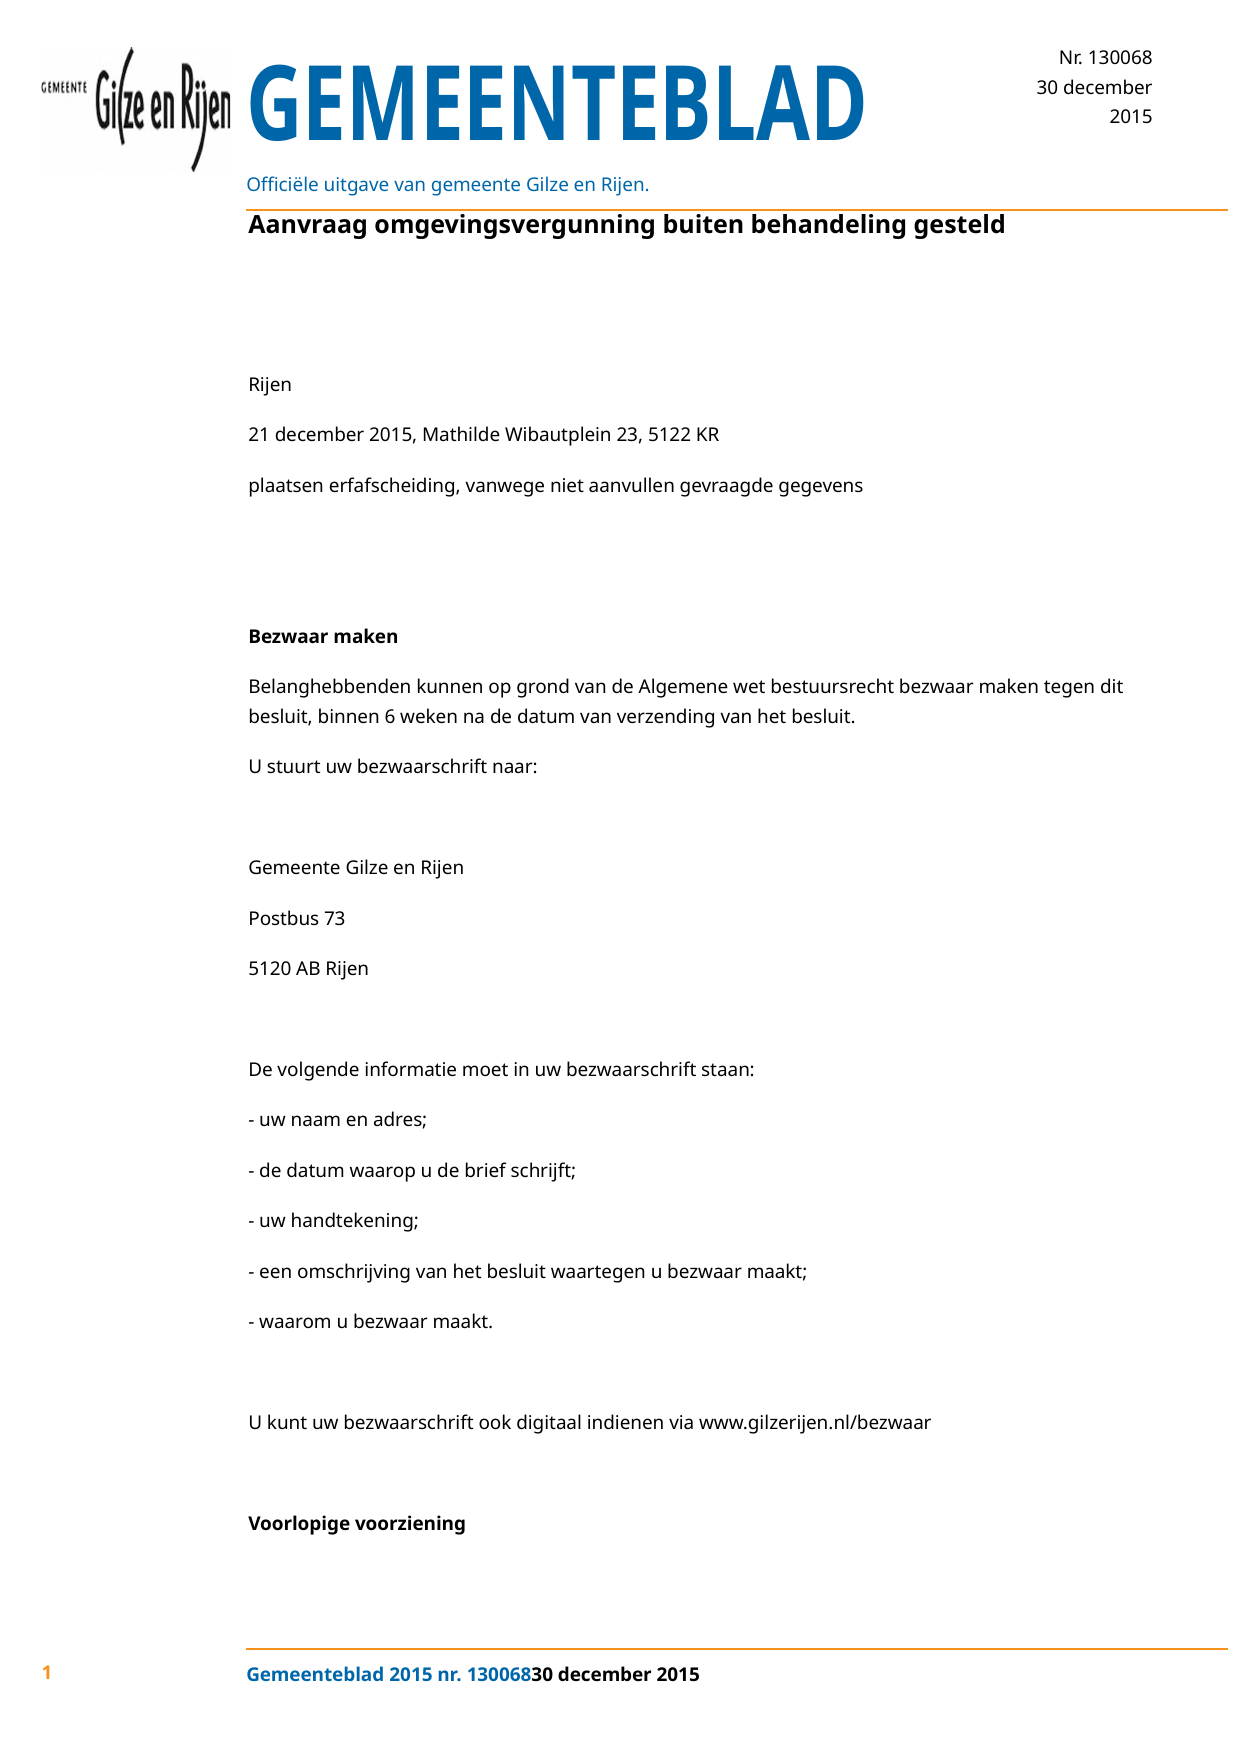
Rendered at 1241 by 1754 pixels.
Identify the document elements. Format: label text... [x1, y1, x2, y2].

text - uw naam en adres; [248, 1107, 1152, 1132]
text - waarom u bezwaar maakt. [248, 1308, 1152, 1334]
text Rijen [248, 371, 1152, 397]
text U stuurt uw bezwaarschrift naar: [248, 754, 1152, 779]
text Voorlopige voorziening [248, 1510, 1152, 1536]
text Gemeente Gilze en Rijen [248, 854, 1152, 880]
text 21 december 2015, Mathilde Wibautplein 23, 5122 KR [248, 422, 1152, 447]
text plaatsen erfafscheiding, vanwege niet aanvullen gevraagde gegevens [248, 472, 1152, 498]
text De volgende informatie moet in uw bezwaarschrift staan: [248, 1056, 1152, 1082]
text U kunt uw bezwaarschrift ook digitaal indienen via www.gilzerijen.nl/bezwaar [248, 1409, 1152, 1435]
text Postbus 73 [248, 905, 1152, 931]
text Bezwaar maken [248, 623, 1152, 649]
text 5120 AB Rijen [248, 955, 1152, 981]
text Belanghebbenden kunnen op grond van de Algemene wet bestuursrecht bezwaar maken tegen dit besluit, binnen 6 weken na de datum van verzending van het besluit. [248, 674, 1152, 729]
text - uw handtekening; [248, 1207, 1152, 1233]
text Aanvraag omgevingsvergunning buiten behandeling gesteld [248, 211, 1152, 241]
text - een omschrijving van het besluit waartegen u bezwaar maakt; [248, 1258, 1152, 1283]
text - de datum waarop u de brief schrijft; [248, 1157, 1152, 1183]
picture [41, 47, 231, 172]
